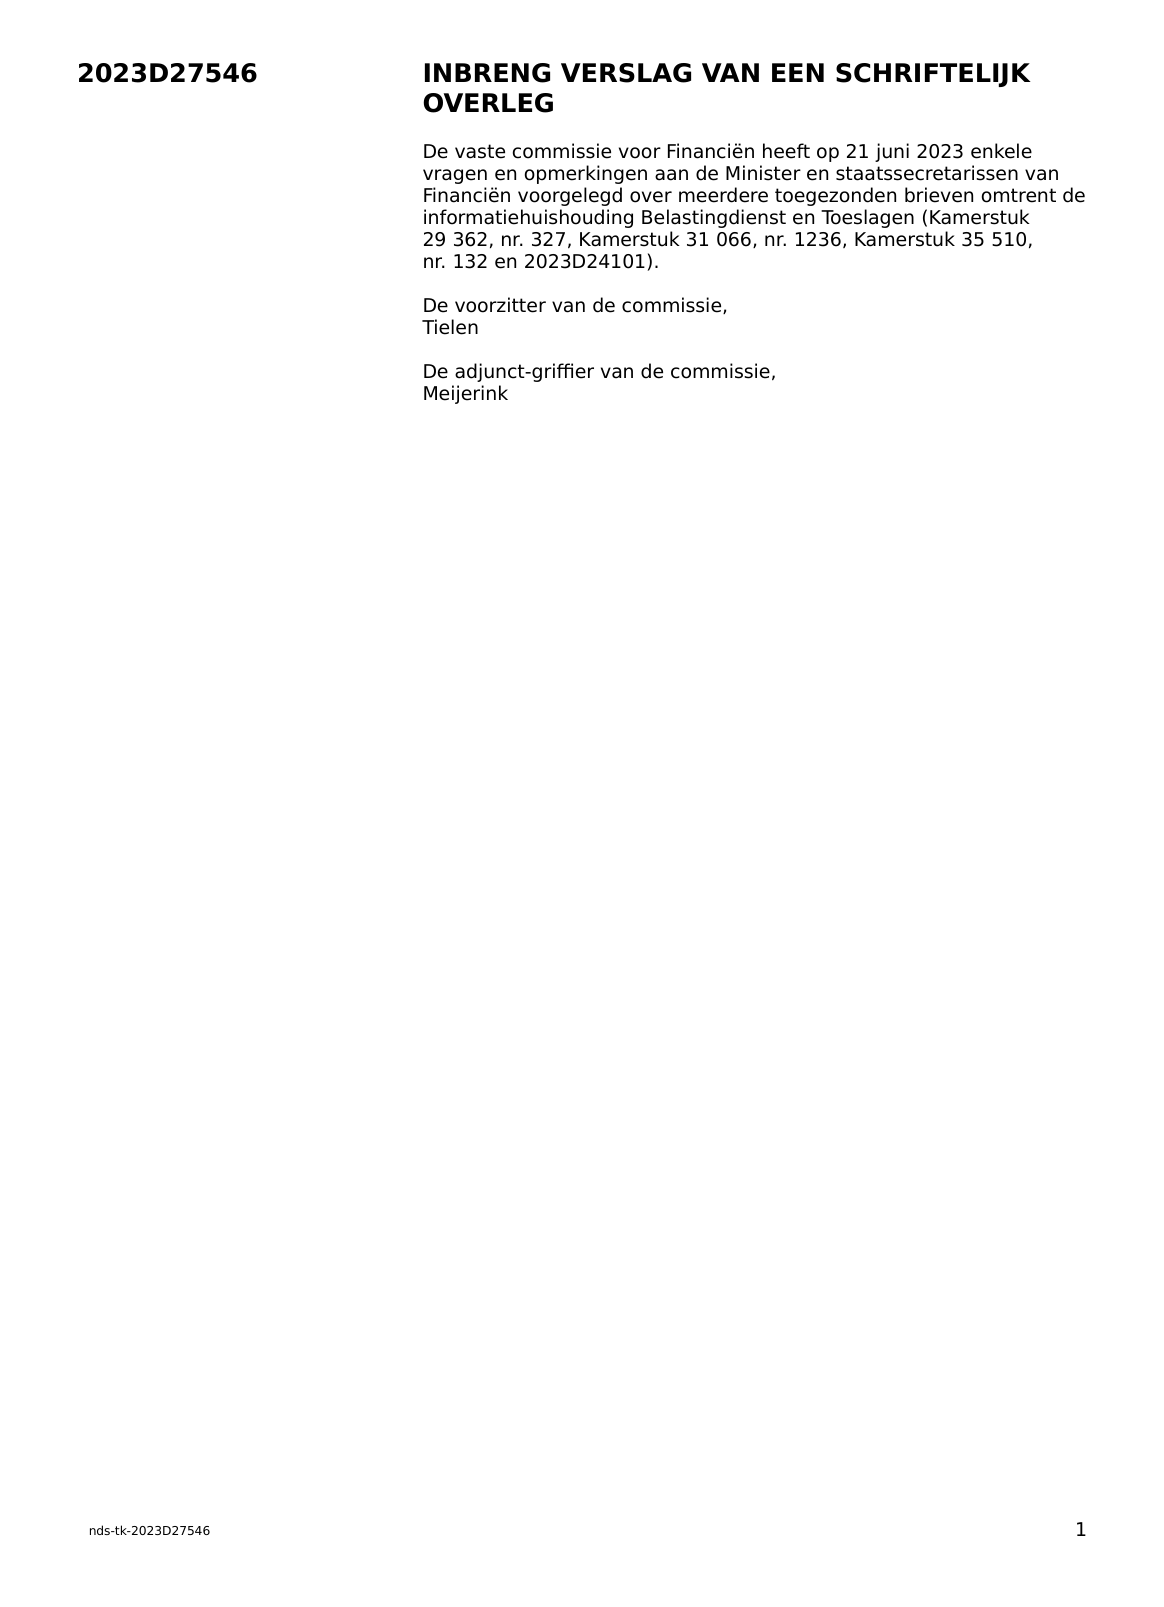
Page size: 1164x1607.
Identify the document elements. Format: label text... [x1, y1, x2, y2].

text nds-tk-2023D27546 [88, 1524, 323, 1538]
text De adjunct-griffier van de commissie, [422, 361, 1087, 383]
text Tielen [422, 317, 1087, 339]
text De vaste commissie voor Financiën heeft op 21 juni 2023 enkele vragen en opmerkingen aan de Minister en staatssecretarissen van Financiën voorgelegd over meerdere toegezonden brieven omtrent de informatiehuishouding Belastingdienst en Toeslagen (Kamerstuk 29 362, nr. 327, Kamerstuk 31 066, nr. 1236, Kamerstuk 35 510, nr. 132 en 2023D24101). [422, 141, 1087, 272]
text Meijerink [422, 383, 1087, 405]
text De voorzitter van de commissie, [422, 295, 1087, 317]
text 2023D27546 INBRENG VERSLAG VAN EEN SCHRIFTELIJK OVERLEG [77, 59, 1087, 118]
